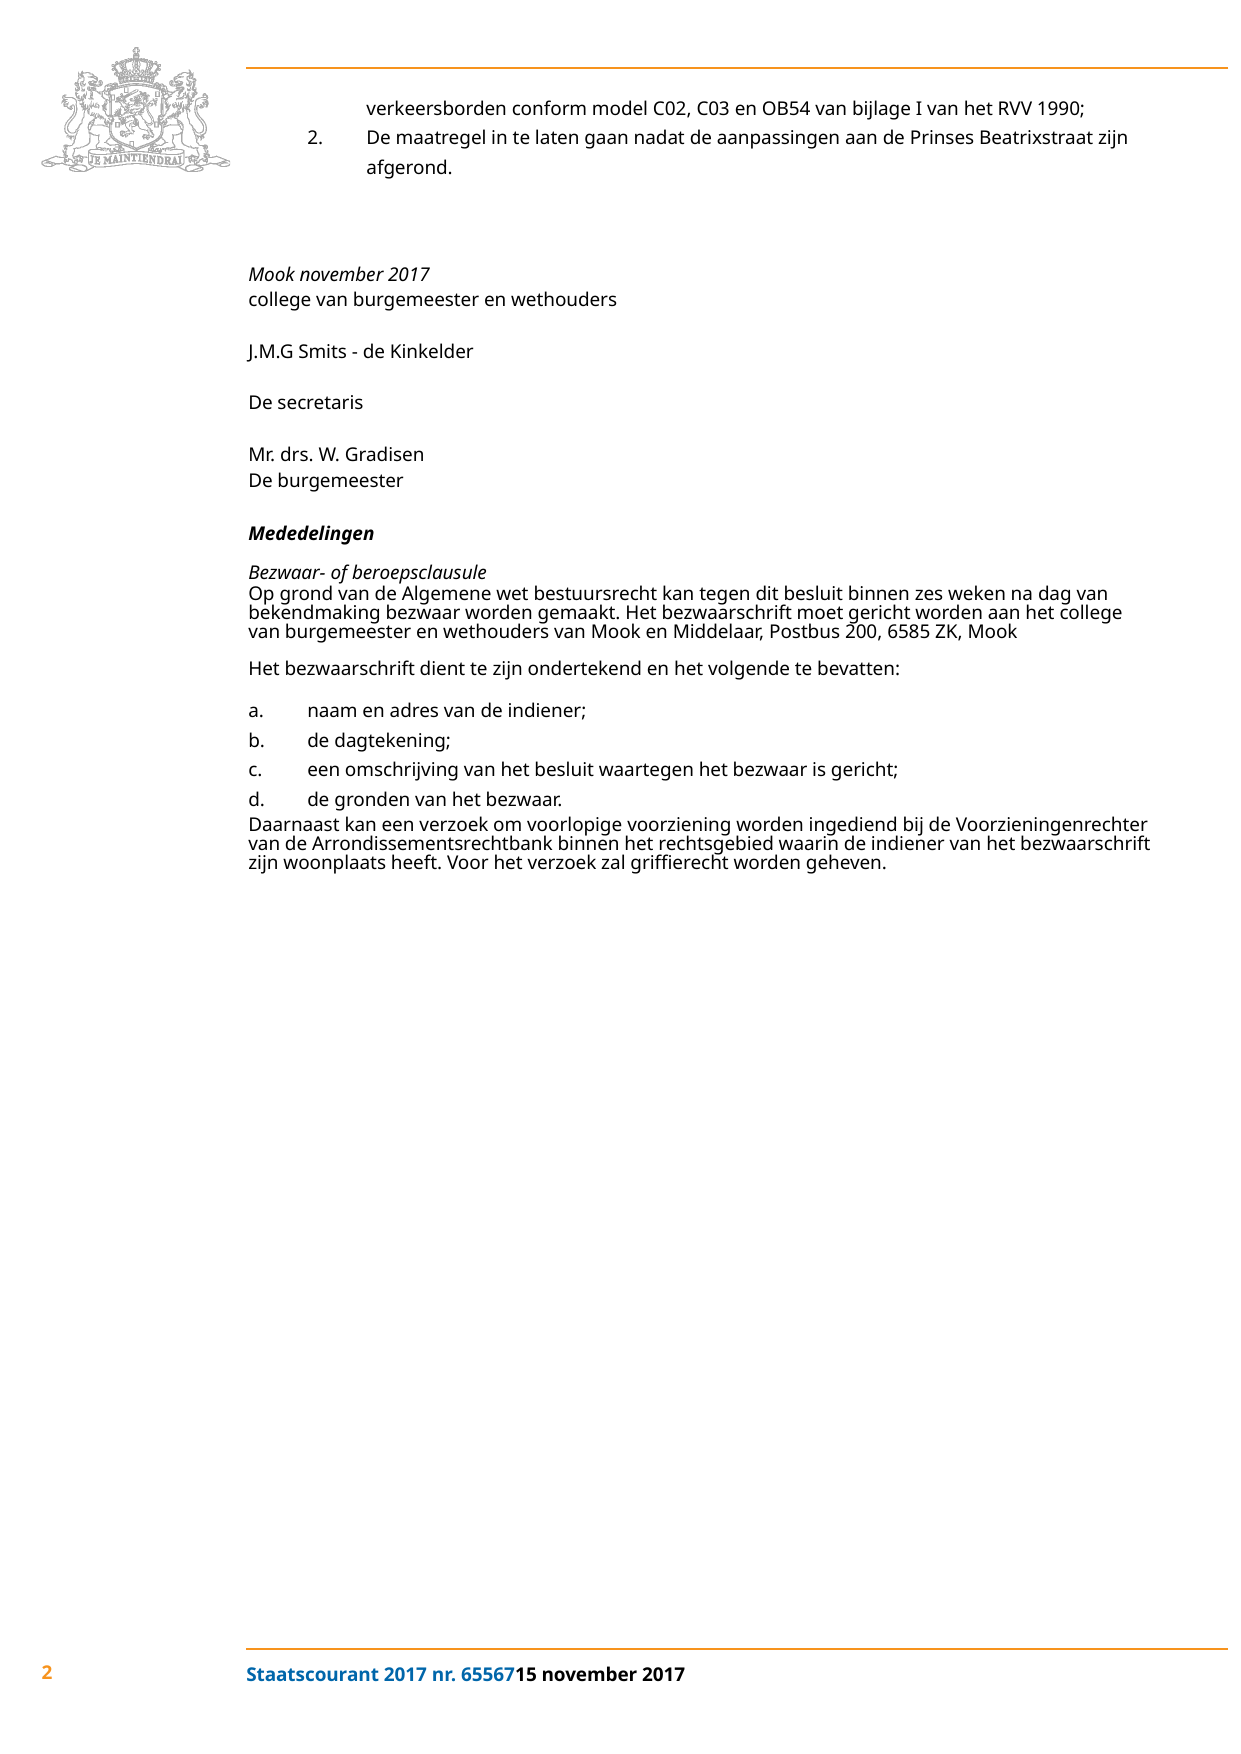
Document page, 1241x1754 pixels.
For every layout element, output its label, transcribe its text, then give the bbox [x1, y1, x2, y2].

text Mr. drs. W. Gradisen [248, 441, 1152, 467]
text Bezwaar- of beroepsclausule [248, 559, 1152, 585]
list naam en adres van de indiener; [248, 697, 1152, 723]
picture [41, 47, 231, 172]
text De burgemeester [248, 467, 1152, 492]
text college van burgemeester en wethouders [248, 287, 1152, 312]
list een omschrijving van het besluit waartegen het bezwaar is gericht; [248, 756, 1152, 782]
text J.M.G Smits - de Kinkelder [248, 338, 1152, 364]
list verkeersborden conform model C02, C03 en OB54 van bijlage I van het RVV 1990; [307, 95, 1152, 121]
text Op grond van de Algemene wet bestuursrecht kan tegen dit besluit binnen zes weken na dag van bekendmaking bezwaar worden gemaakt. Het bezwaarschrift moet gericht worden aan het college van burgemeester en wethouders van Mook en Middelaar, Postbus 200, 6585 ZK, Mook [248, 585, 1152, 642]
text Het bezwaarschrift dient te zijn ondertekend en het volgende te bevatten: [248, 660, 1152, 679]
text Mededelingen [248, 520, 1152, 545]
text De secretaris [248, 389, 1152, 415]
text Daarnaast kan een verzoek om voorlopige voorziening worden ingediend bij de Voorzieningenrechter van de Arrondissementsrechtbank binnen het rechtsgebied waarin de indiener van het bezwaarschrift zijn woonplaats heeft. Voor het verzoek zal griffierecht worden geheven. [248, 816, 1152, 873]
text Mook november 2017 [248, 261, 1152, 287]
list De maatregel in te laten gaan nadat de aanpassingen aan de Prinses Beatrixstraat zijn afgerond. [307, 124, 1152, 180]
list de dagtekening; [248, 727, 1152, 752]
list de gronden van het bezwaar. [248, 786, 1152, 812]
